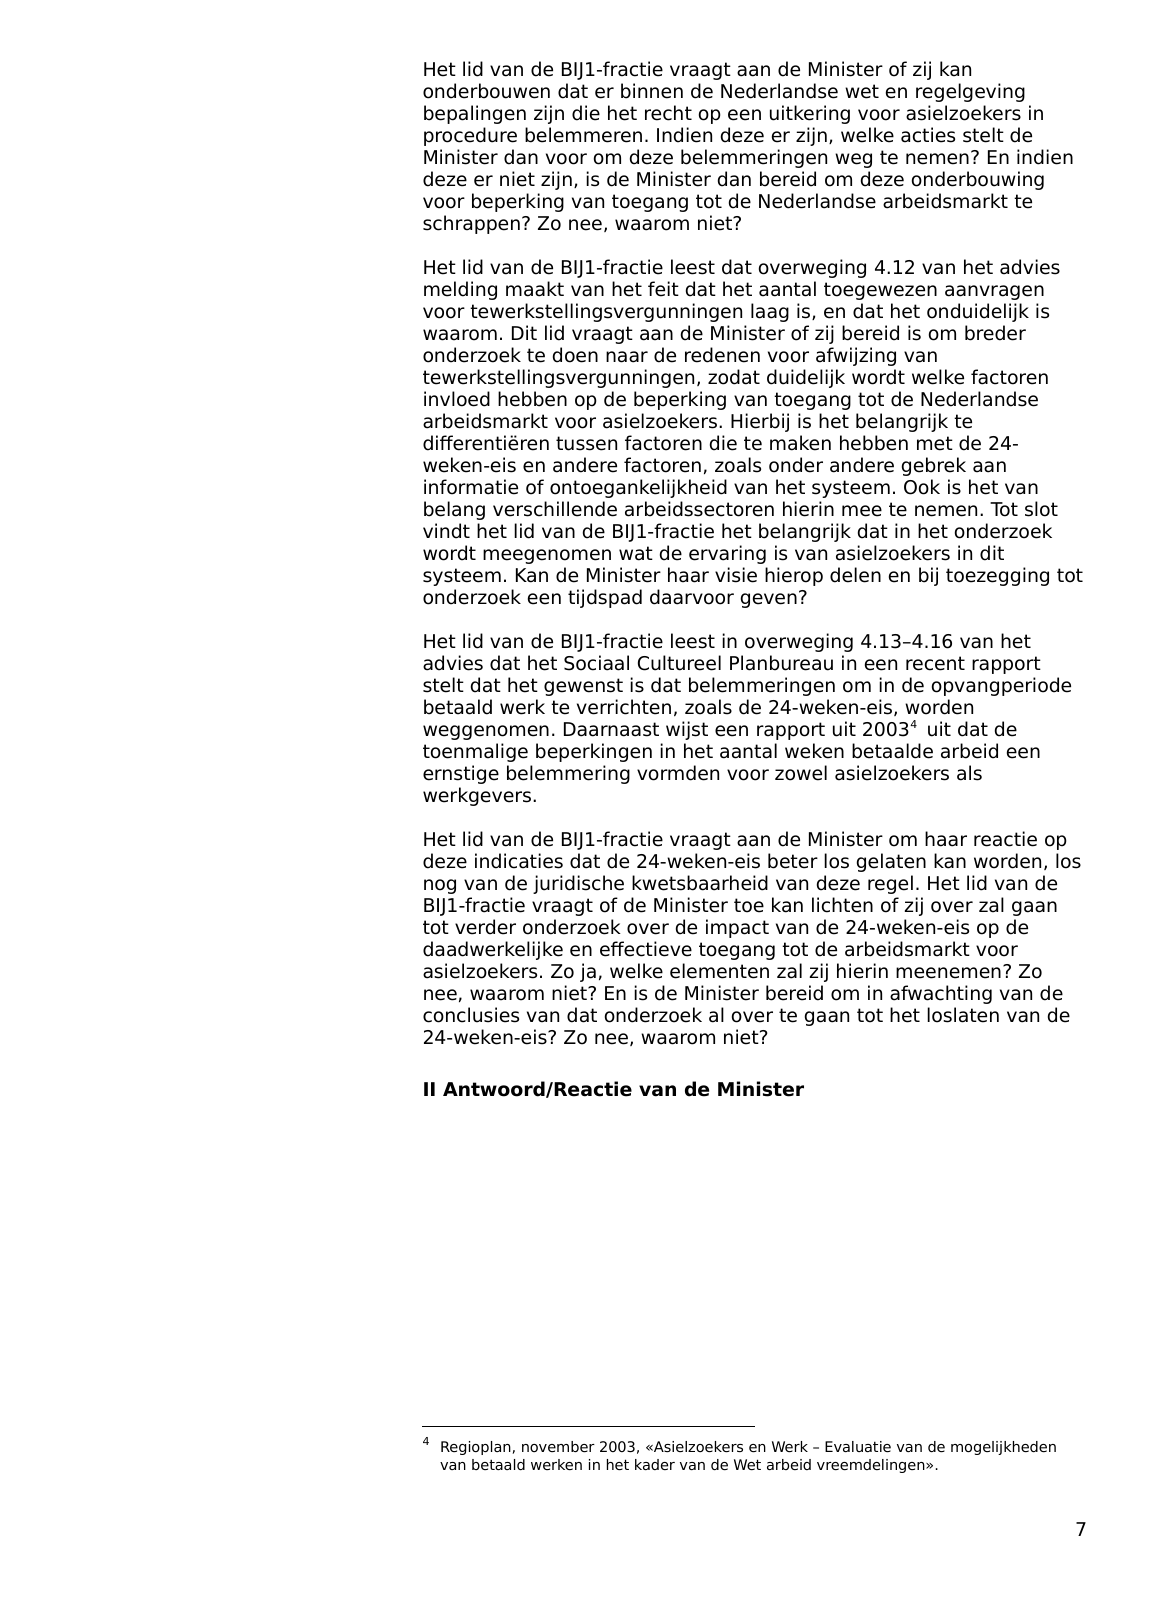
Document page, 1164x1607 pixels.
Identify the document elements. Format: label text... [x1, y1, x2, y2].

subtitle II Antwoord/Reactie van de Minister [422, 1079, 1087, 1101]
text Het lid van de BIJ1-fractie vraagt aan de Minister of zij kan onderbouwen dat er binnen de Nederlandse wet en regelgeving bepalingen zijn die het recht op een uitkering voor asielzoekers in procedure belemmeren. Indien deze er zijn, welke acties stelt de Minister dan voor om deze belemmeringen weg te nemen? En indien deze er niet zijn, is de Minister dan bereid om deze onderbouwing voor beperking van toegang tot de Nederlandse arbeidsmarkt te schrappen? Zo nee, waarom niet? [422, 59, 1087, 235]
text Het lid van de BIJ1-fractie leest dat overweging 4.12 van het advies melding maakt van het feit dat het aantal toegewezen aanvragen voor tewerkstellingsvergunningen laag is, en dat het onduidelijk is waarom. Dit lid vraagt aan de Minister of zij bereid is om breder onderzoek te doen naar de redenen voor afwijzing van tewerkstellingsvergunningen, zodat duidelijk wordt welke factoren invloed hebben op de beperking van toegang tot de Nederlandse arbeidsmarkt voor asielzoekers. Hierbij is het belangrijk te differentiëren tussen factoren die te maken hebben met de 24-weken-eis en andere factoren, zoals onder andere gebrek aan informatie of ontoegankelijkheid van het systeem. Ook is het van belang verschillende arbeidssectoren hierin mee te nemen. Tot slot vindt het lid van de BIJ1-fractie het belangrijk dat in het onderzoek wordt meegenomen wat de ervaring is van asielzoekers in dit systeem. Kan de Minister haar visie hierop delen en bij toezegging tot onderzoek een tijdspad daarvoor geven? [422, 257, 1087, 609]
text Regioplan, november 2003, «Asielzoekers en Werk – Evaluatie van de mogelijkheden van betaald werken in het kader van de Wet arbeid vreemdelingen». [422, 1435, 1087, 1474]
text Het lid van de BIJ1-fractie vraagt aan de Minister om haar reactie op deze indicaties dat de 24-weken-eis beter los gelaten kan worden, los nog van de juridische kwetsbaarheid van deze regel. Het lid van de BIJ1-fractie vraagt of de Minister toe kan lichten of zij over zal gaan tot verder onderzoek over de impact van de 24-weken-eis op de daadwerkelijke en effectieve toegang tot de arbeidsmarkt voor asielzoekers. Zo ja, welke elementen zal zij hierin meenemen? Zo nee, waarom niet? En is de Minister bereid om in afwachting van de conclusies van dat onderzoek al over te gaan tot het loslaten van de 24-weken-eis? Zo nee, waarom niet? [422, 829, 1087, 1049]
text Het lid van de BIJ1-fractie leest in overweging 4.13–4.16 van het advies dat het Sociaal Cultureel Planbureau in een recent rapport stelt dat het gewenst is dat belemmeringen om in de opvangperiode betaald werk te verrichten, zoals de 24-weken-eis, worden weggenomen. Daarnaast wijst een rapport uit 2003 uit dat de toenmalige beperkingen in het aantal weken betaalde arbeid een ernstige belemmering vormden voor zowel asielzoekers als werkgevers. [422, 631, 1087, 807]
